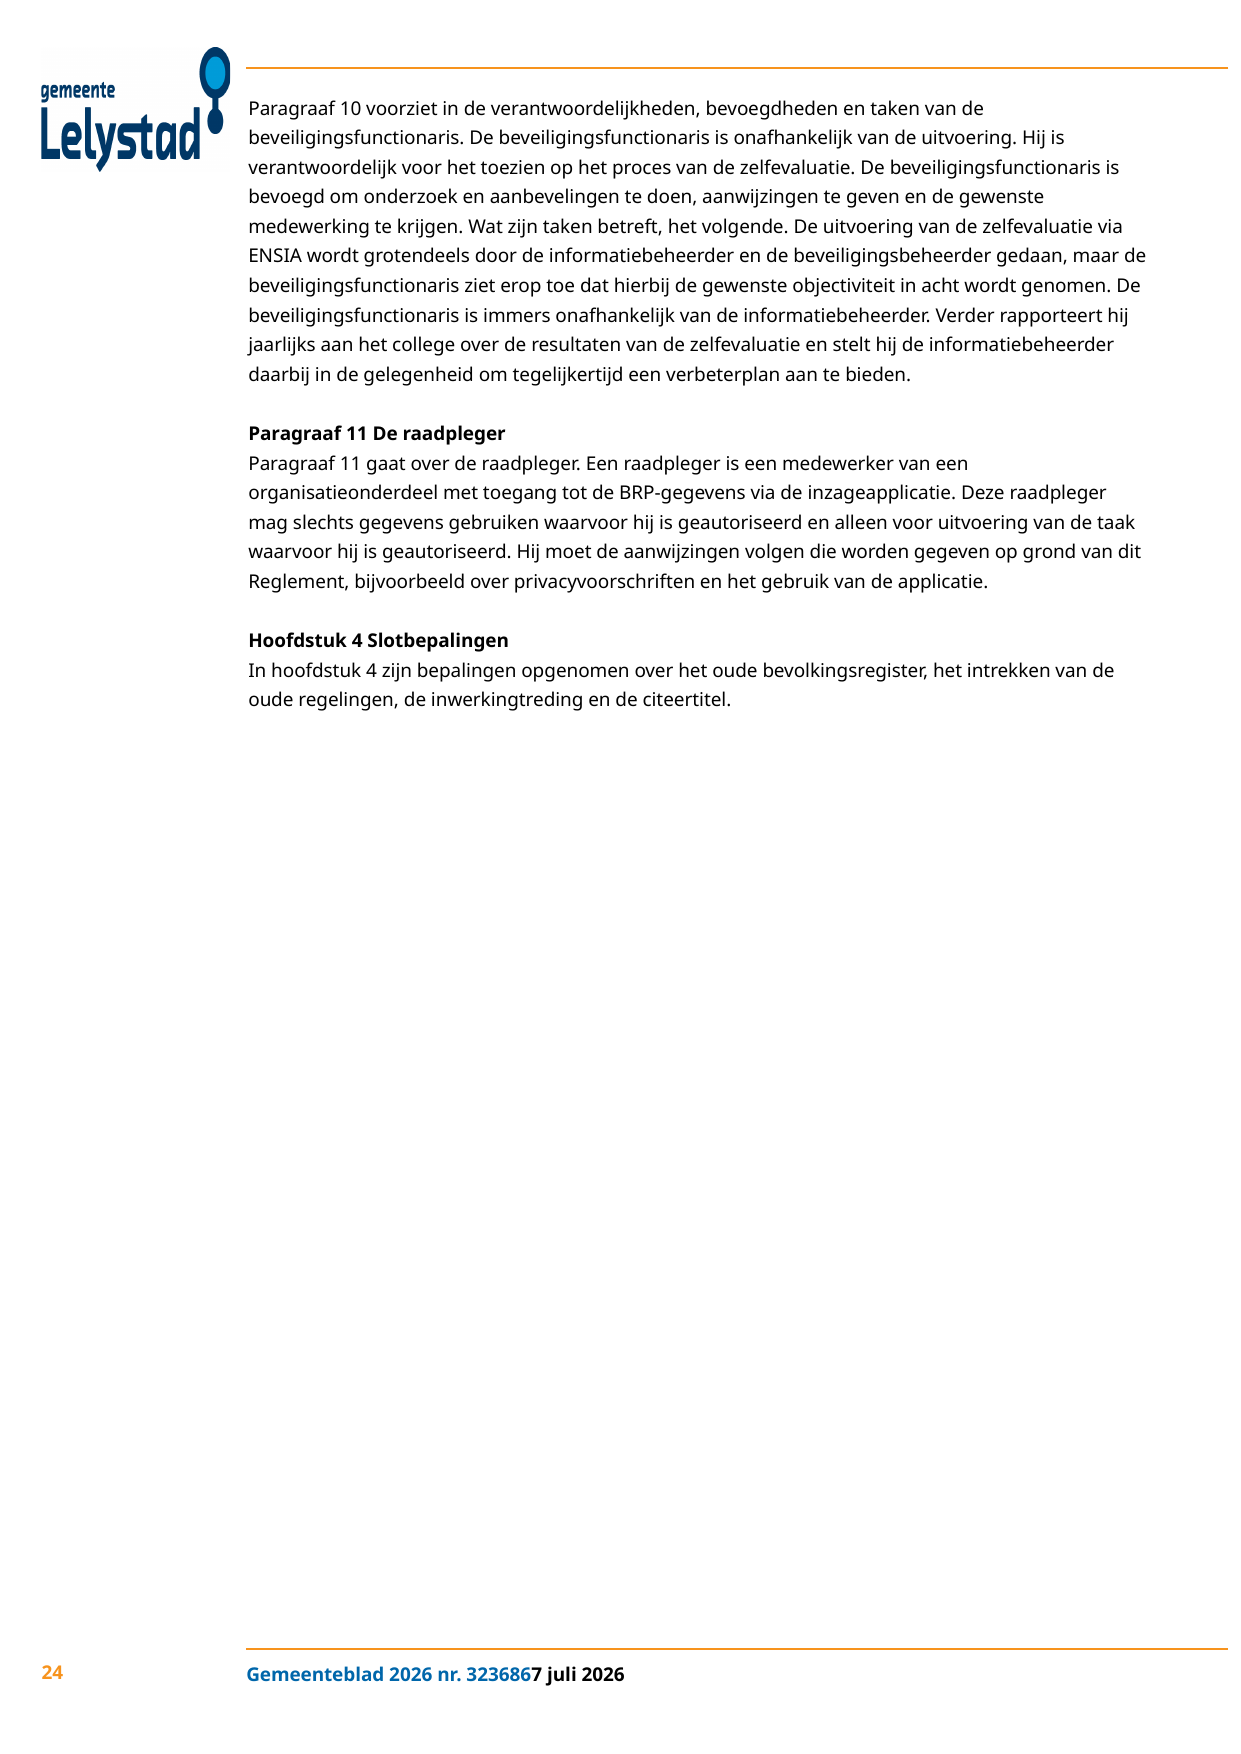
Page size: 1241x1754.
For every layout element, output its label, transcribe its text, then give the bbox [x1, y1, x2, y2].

text Paragraaf 11 De raadpleger [248, 420, 1152, 446]
text Paragraaf 10 voorziet in de verantwoordelijkheden, bevoegdheden en taken van de beveiligingsfunctionaris. De beveiligingsfunctionaris is onafhankelijk van de uitvoering. Hij is verantwoordelijk voor het toezien op het proces van de zelfevaluatie. De beveiligingsfunctionaris is bevoegd om onderzoek en aanbevelingen te doen, aanwijzingen te geven en de gewenste medewerking te krijgen. Wat zijn taken betreft, het volgende. De uitvoering van de zelfevaluatie via ENSIA wordt grotendeels door de informatiebeheerder en de beveiligingsbeheerder gedaan, maar de beveiligingsfunctionaris ziet erop toe dat hierbij de gewenste objectiviteit in acht wordt genomen. De beveiligingsfunctionaris is immers onafhankelijk van de informatiebeheerder. Verder rapporteert hij jaarlijks aan het college over de resultaten van de zelfevaluatie en stelt hij de informatiebeheerder daarbij in de gelegenheid om tegelijkertijd een verbeterplan aan te bieden. [248, 95, 1152, 387]
text In hoofdstuk 4 zijn bepalingen opgenomen over het oude bevolkingsregister, het intrekken van de oude regelingen, de inwerkingtreding en de citeertitel. [248, 657, 1152, 712]
text Hoofdstuk 4 Slotbepalingen [248, 627, 1152, 653]
text Paragraaf 11 gaat over de raadpleger. Een raadpleger is een medewerker van een organisatieonderdeel met toegang tot de BRP-gegevens via de inzageapplicatie. Deze raadpleger mag slechts gegevens gebruiken waarvoor hij is geautoriseerd en alleen voor uitvoering van de taak waarvoor hij is geautoriseerd. Hij moet de aanwijzingen volgen die worden gegeven op grond van dit Reglement, bijvoorbeeld over privacyvoorschriften en het gebruik van de applicatie. [248, 450, 1152, 594]
picture [41, 47, 231, 172]
